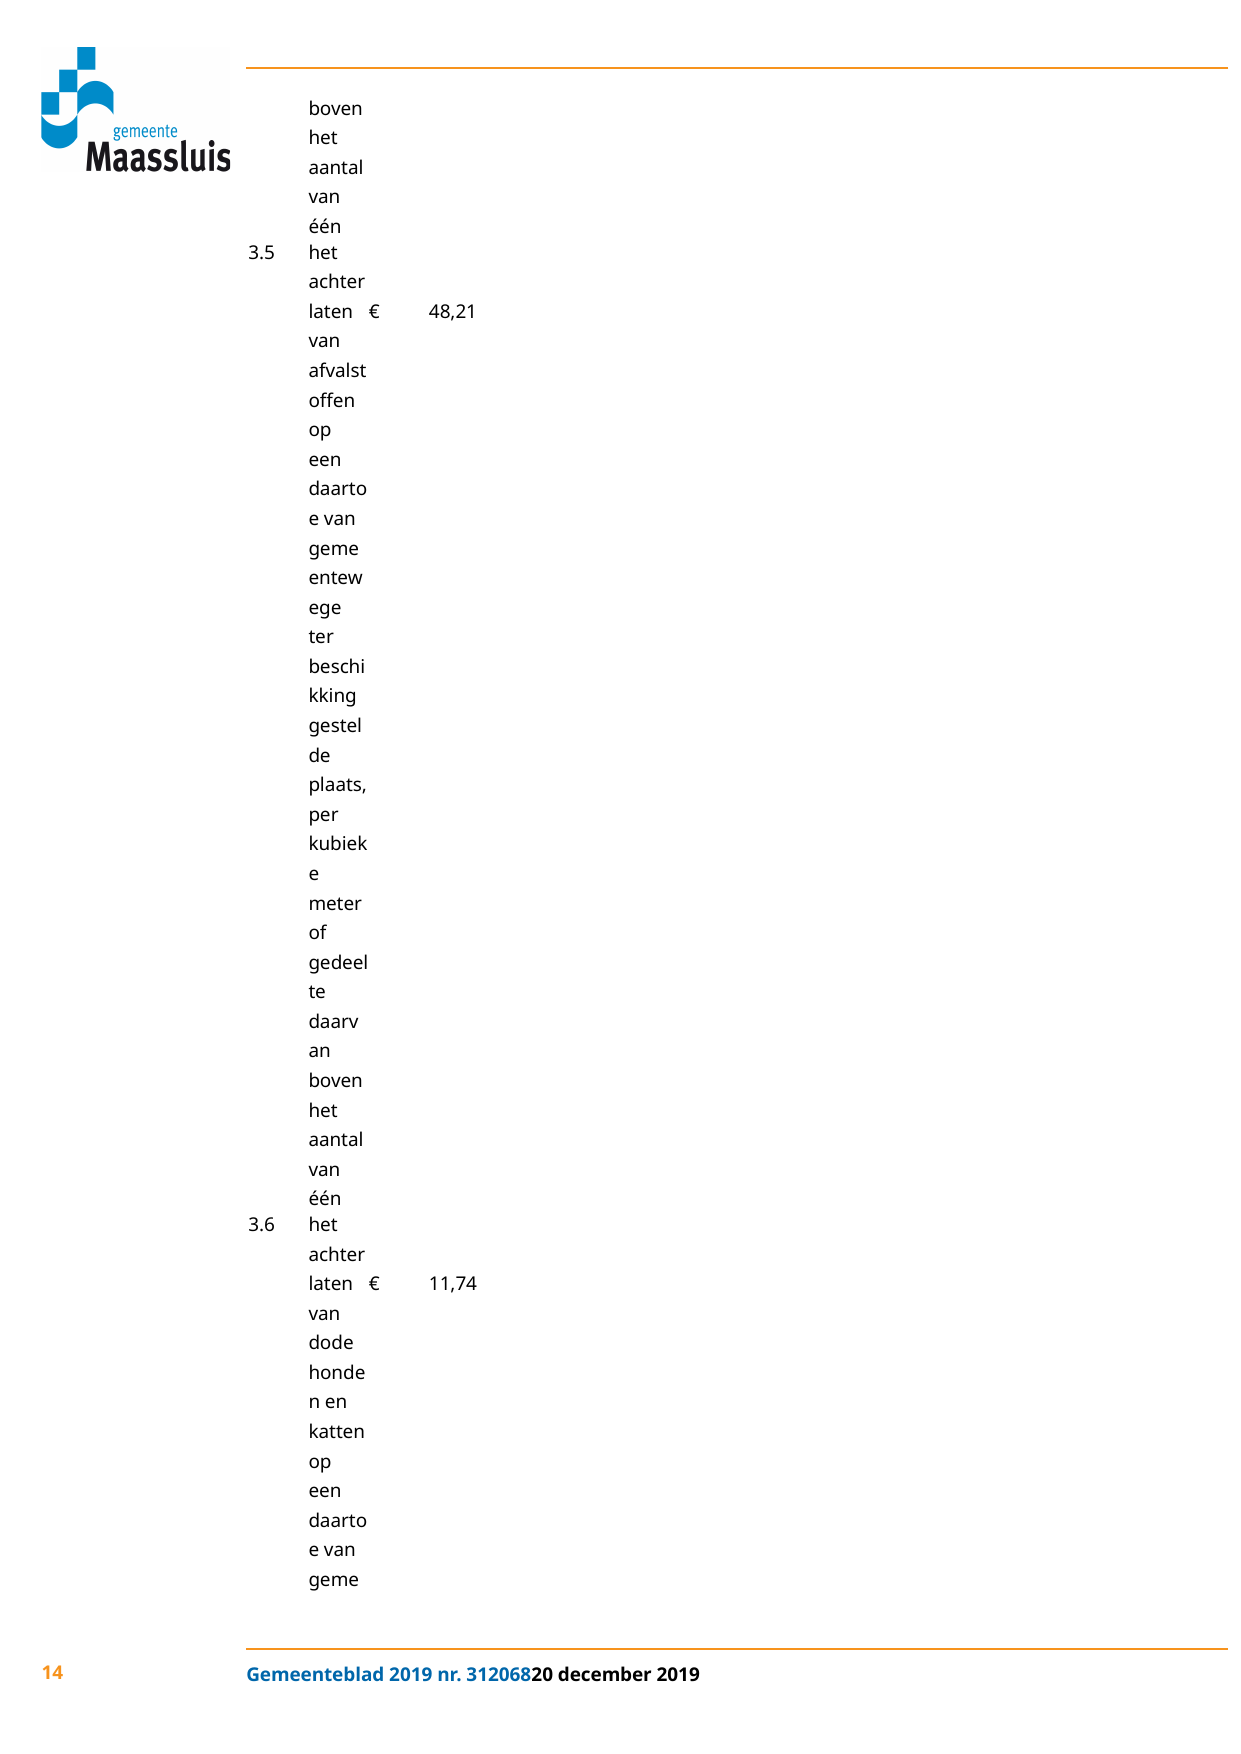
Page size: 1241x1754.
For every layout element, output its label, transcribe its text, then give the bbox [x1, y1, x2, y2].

table_cell boven het aantal van één [308, 95, 368, 239]
table_cell [429, 95, 489, 239]
table_cell [489, 239, 549, 1211]
table_cell [248, 95, 308, 239]
table_cell [369, 95, 429, 239]
table_cell € [369, 1211, 429, 1592]
table_cell 3.6 [248, 1211, 308, 1592]
picture [41, 47, 231, 172]
table_cell 48,21 [429, 239, 489, 1211]
picture [41, 47, 77, 92]
table_cell het achterlaten van afvalstoffen op een daartoe van gemeentewege ter beschikking gestelde plaats, per kubieke meter of gedeelte daarvan boven het aantal van één [308, 239, 368, 1211]
table_cell 11,74 [429, 1211, 489, 1592]
table_cell het achterlaten van dode honden en katten op een daartoe van geme [308, 1211, 368, 1592]
table_cell 3.5 [248, 239, 308, 1211]
table_cell [489, 1211, 549, 1592]
table_cell [489, 95, 549, 239]
table_cell € [369, 239, 429, 1211]
